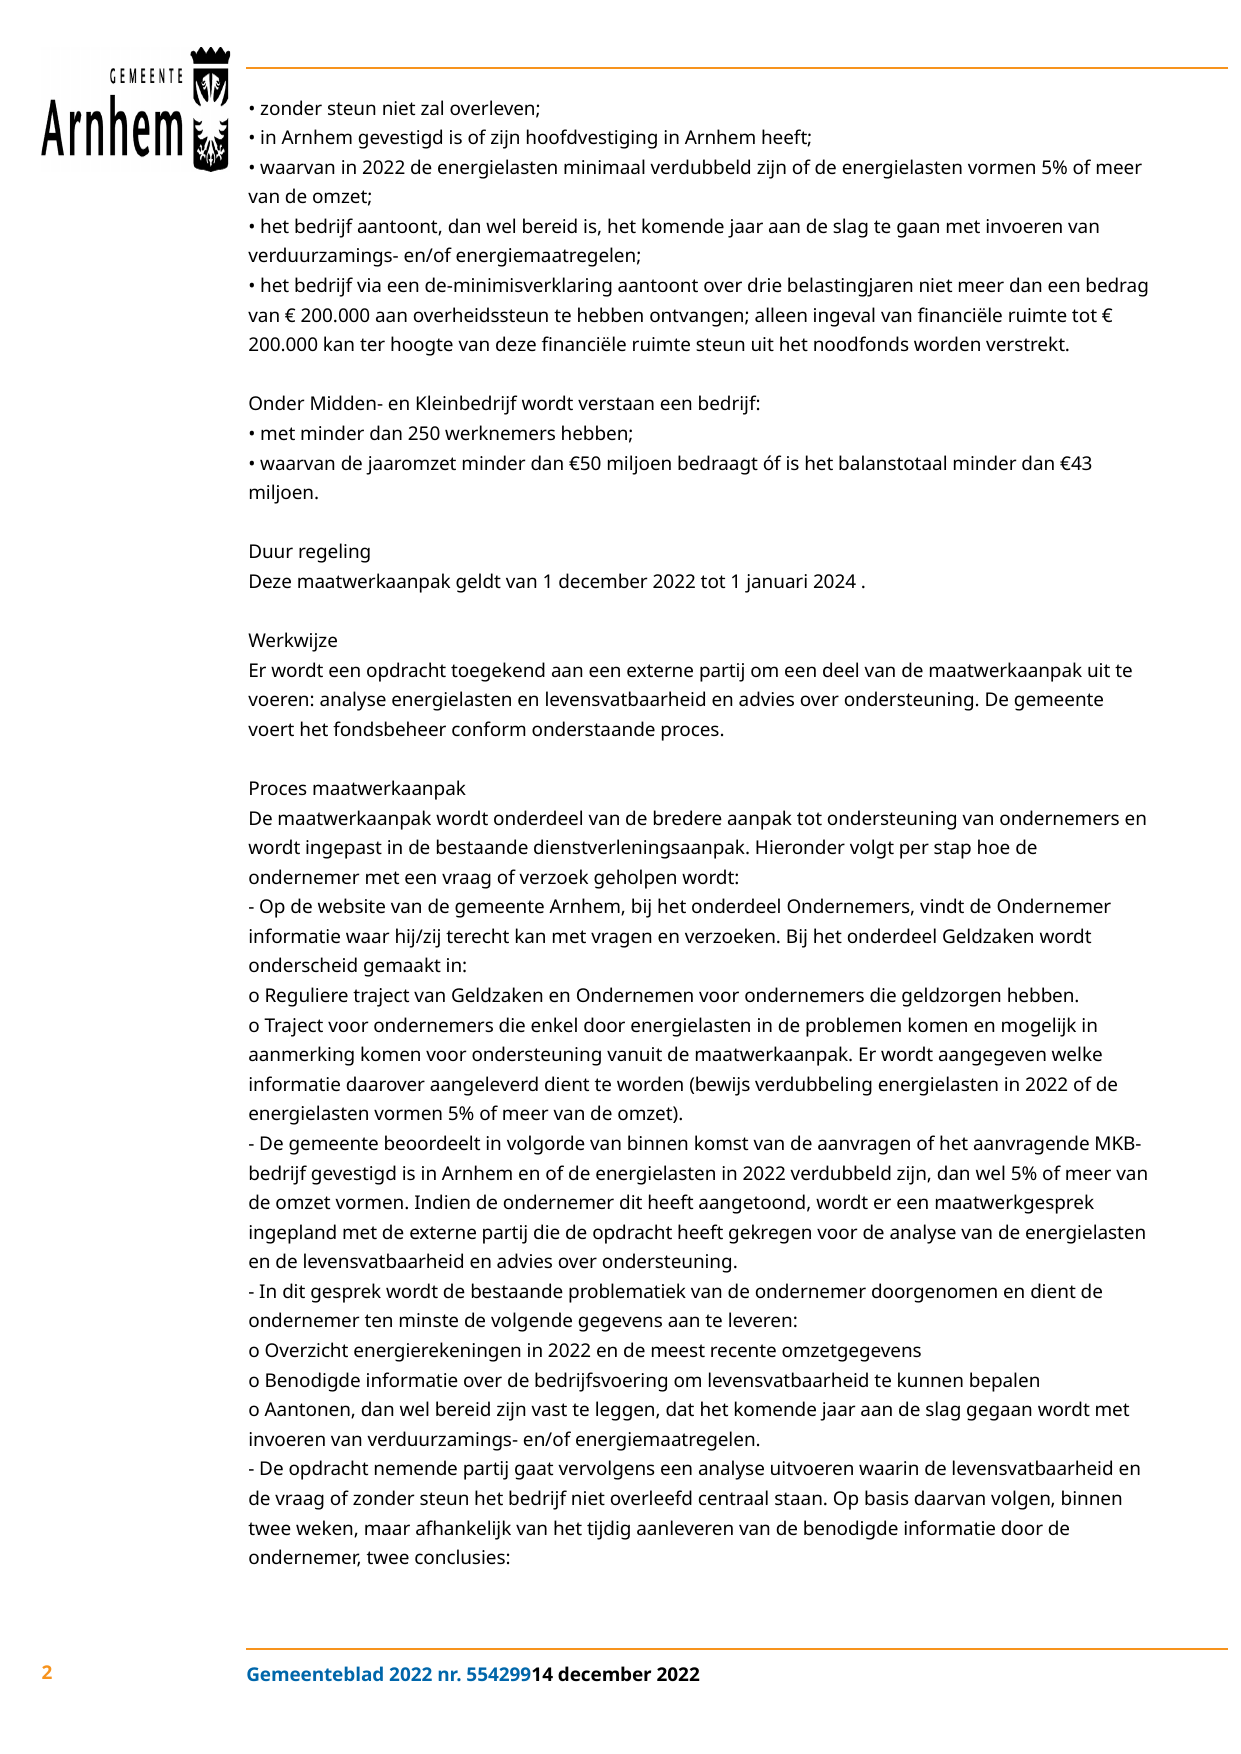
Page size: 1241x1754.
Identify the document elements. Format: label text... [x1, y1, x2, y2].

text o Reguliere traject van Geldzaken en Ondernemen voor ondernemers die geldzorgen hebben. [248, 982, 1152, 1008]
text o Overzicht energierekeningen in 2022 en de meest recente omzetgegevens [248, 1337, 1152, 1363]
text Werkwijze [248, 627, 1152, 653]
text • met minder dan 250 werknemers hebben; [248, 420, 1152, 446]
text - Op de website van de gemeente Arnhem, bij het onderdeel Ondernemers, vindt de Ondernemer informatie waar hij/zij terecht kan met vragen en verzoeken. Bij het onderdeel Geldzaken wordt onderscheid gemaakt in: [248, 893, 1152, 978]
text o Aantonen, dan wel bereid zijn vast te leggen, dat het komende jaar aan de slag gegaan wordt met invoeren van verduurzamings- en/of energiemaatregelen. [248, 1396, 1152, 1452]
text - De opdracht nemende partij gaat vervolgens een analyse uitvoeren waarin de levensvatbaarheid en de vraag of zonder steun het bedrijf niet overleefd centraal staan. Op basis daarvan volgen, binnen twee weken, maar afhankelijk van het tijdig aanleveren van de benodigde informatie door de ondernemer, twee conclusies: [248, 1456, 1152, 1570]
text - In dit gesprek wordt de bestaande problematiek van de ondernemer doorgenomen en dient de ondernemer ten minste de volgende gegevens aan te leveren: [248, 1278, 1152, 1333]
text • zonder steun niet zal overleven; [248, 95, 1152, 121]
text Proces maatwerkaanpak [248, 775, 1152, 801]
text • het bedrijf aantoont, dan wel bereid is, het komende jaar aan de slag te gaan met invoeren van verduurzamings- en/of energiemaatregelen; [248, 213, 1152, 268]
text o Benodigde informatie over de bedrijfsvoering om levensvatbaarheid te kunnen bepalen [248, 1367, 1152, 1393]
text Deze maatwerkaanpak geldt van 1 december 2022 tot 1 januari 2024 . [248, 568, 1152, 594]
text Er wordt een opdracht toegekend aan een externe partij om een deel van de maatwerkaanpak uit te voeren: analyse energielasten en levensvatbaarheid en advies over ondersteuning. De gemeente voert het fondsbeheer conform onderstaande proces. [248, 657, 1152, 742]
text Onder Midden- en Kleinbedrijf wordt verstaan een bedrijf: [248, 391, 1152, 416]
text Duur regeling [248, 538, 1152, 564]
text o Traject voor ondernemers die enkel door energielasten in de problemen komen en mogelijk in aanmerking komen voor ondersteuning vanuit de maatwerkaanpak. Er wordt aangegeven welke informatie daarover aangeleverd dient te worden (bewijs verdubbeling energielasten in 2022 of de energielasten vormen 5% of meer van de omzet). [248, 1012, 1152, 1126]
text • waarvan in 2022 de energielasten minimaal verdubbeld zijn of de energielasten vormen 5% of meer van de omzet; [248, 154, 1152, 209]
text - De gemeente beoordeelt in volgorde van binnen komst van de aanvragen of het aanvragende MKB-bedrijf gevestigd is in Arnhem en of de energielasten in 2022 verdubbeld zijn, dan wel 5% of meer van de omzet vormen. Indien de ondernemer dit heeft aangetoond, wordt er een maatwerkgesprek ingepland met de externe partij die de opdracht heeft gekregen voor de analyse van de energielasten en de levensvatbaarheid en advies over ondersteuning. [248, 1130, 1152, 1274]
text • het bedrijf via een de-minimisverklaring aantoont over drie belastingjaren niet meer dan een bedrag van € 200.000 aan overheidssteun te hebben ontvangen; alleen ingeval van financiële ruimte tot € 200.000 kan ter hoogte van deze financiële ruimte steun uit het noodfonds worden verstrekt. [248, 272, 1152, 357]
text • in Arnhem gevestigd is of zijn hoofdvestiging in Arnhem heeft; [248, 124, 1152, 150]
picture [41, 47, 231, 172]
text • waarvan de jaaromzet minder dan €50 miljoen bedraagt óf is het balanstotaal minder dan €43 miljoen. [248, 450, 1152, 505]
text De maatwerkaanpak wordt onderdeel van de bredere aanpak tot ondersteuning van ondernemers en wordt ingepast in de bestaande dienstverleningsaanpak. Hieronder volgt per stap hoe de ondernemer met een vraag of verzoek geholpen wordt: [248, 805, 1152, 890]
